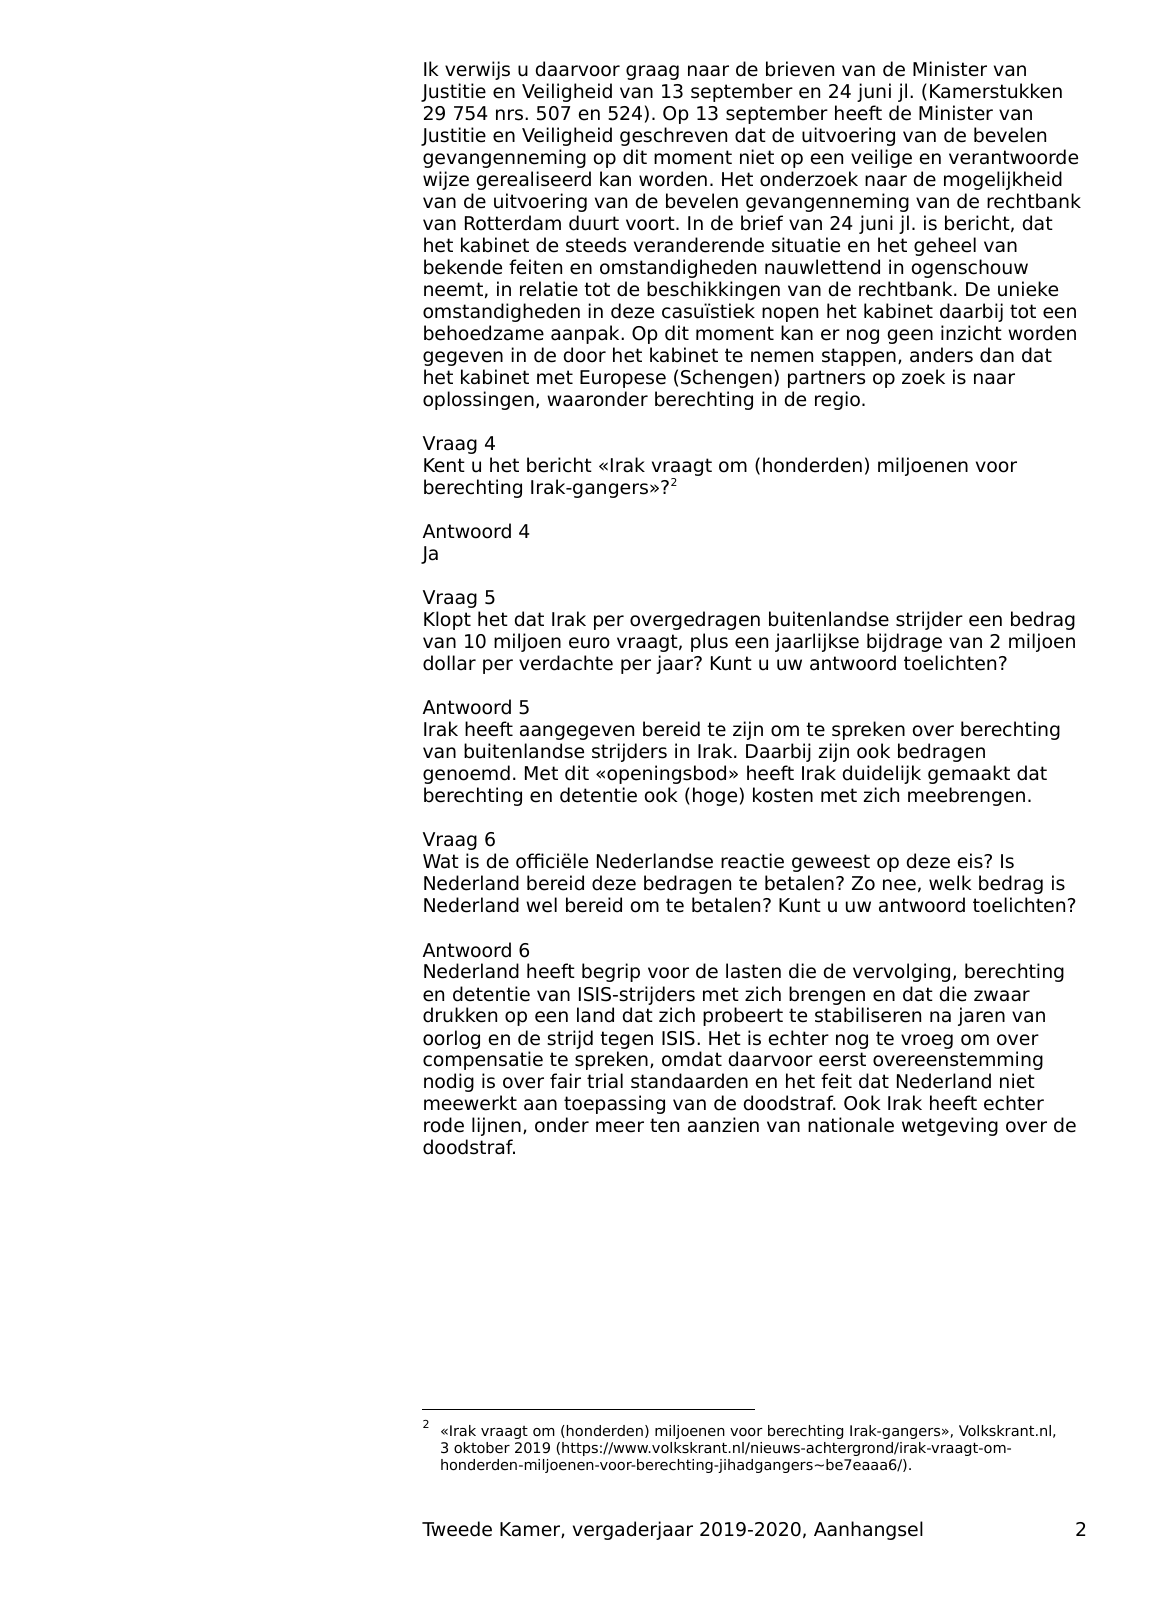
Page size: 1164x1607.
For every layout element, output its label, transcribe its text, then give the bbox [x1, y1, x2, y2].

text Vraag 4 [422, 433, 1087, 455]
text Vraag 5 [422, 587, 1087, 609]
text Antwoord 5 [422, 697, 1087, 719]
text Antwoord 6 [422, 939, 1087, 961]
text Antwoord 4 [422, 521, 1087, 543]
text Kent u het bericht «Irak vraagt om (honderden) miljoenen voor berechting Irak-gangers»? [422, 455, 1087, 499]
text Nederland heeft begrip voor de lasten die de vervolging, berechting en detentie van ISIS-strijders met zich brengen en dat die zwaar drukken op een land dat zich probeert te stabiliseren na jaren van oorlog en de strijd tegen ISIS. Het is echter nog te vroeg om over compensatie te spreken, omdat daarvoor eerst overeenstemming nodig is over fair trial standaarden en het feit dat Nederland niet meewerkt aan toepassing van de doodstraf. Ook Irak heeft echter rode lijnen, onder meer ten aanzien van nationale wetgeving over de doodstraf. [422, 961, 1087, 1159]
text Ja [422, 543, 1087, 565]
text Ik verwijs u daarvoor graag naar de brieven van de Minister van Justitie en Veiligheid van 13 september en 24 juni jl. (Kamerstukken 29 754 nrs. 507 en 524). Op 13 september heeft de Minister van Justitie en Veiligheid geschreven dat de uitvoering van de bevelen gevangenneming op dit moment niet op een veilige en verantwoorde wijze gerealiseerd kan worden. Het onderzoek naar de mogelijkheid van de uitvoering van de bevelen gevangenneming van de rechtbank van Rotterdam duurt voort. In de brief van 24 juni jl. is bericht, dat het kabinet de steeds veranderende situatie en het geheel van bekende feiten en omstandigheden nauwlettend in ogenschouw neemt, in relatie tot de beschikkingen van de rechtbank. De unieke omstandigheden in deze casuïstiek nopen het kabinet daarbij tot een behoedzame aanpak. Op dit moment kan er nog geen inzicht worden gegeven in de door het kabinet te nemen stappen, anders dan dat het kabinet met Europese (Schengen) partners op zoek is naar oplossingen, waaronder berechting in de regio. [422, 59, 1087, 411]
text Klopt het dat Irak per overgedragen buitenlandse strijder een bedrag van 10 miljoen euro vraagt, plus een jaarlijkse bijdrage van 2 miljoen dollar per verdachte per jaar? Kunt u uw antwoord toelichten? [422, 609, 1087, 675]
text Wat is de officiële Nederlandse reactie geweest op deze eis? Is Nederland bereid deze bedragen te betalen? Zo nee, welk bedrag is Nederland wel bereid om te betalen? Kunt u uw antwoord toelichten? [422, 851, 1087, 917]
text Irak heeft aangegeven bereid te zijn om te spreken over berechting van buitenlandse strijders in Irak. Daarbij zijn ook bedragen genoemd. Met dit «openingsbod» heeft Irak duidelijk gemaakt dat berechting en detentie ook (hoge) kosten met zich meebrengen. [422, 719, 1087, 807]
text Vraag 6 [422, 829, 1087, 851]
text «Irak vraagt om (honderden) miljoenen voor berechting Irak-gangers», Volkskrant.nl, 3 oktober 2019 (https://www.volkskrant.nl/nieuws-achtergrond/irak-vraagt-om-honderden-miljoenen-voor-berechting-jihadgangers~be7eaaa6/). [422, 1418, 1087, 1474]
